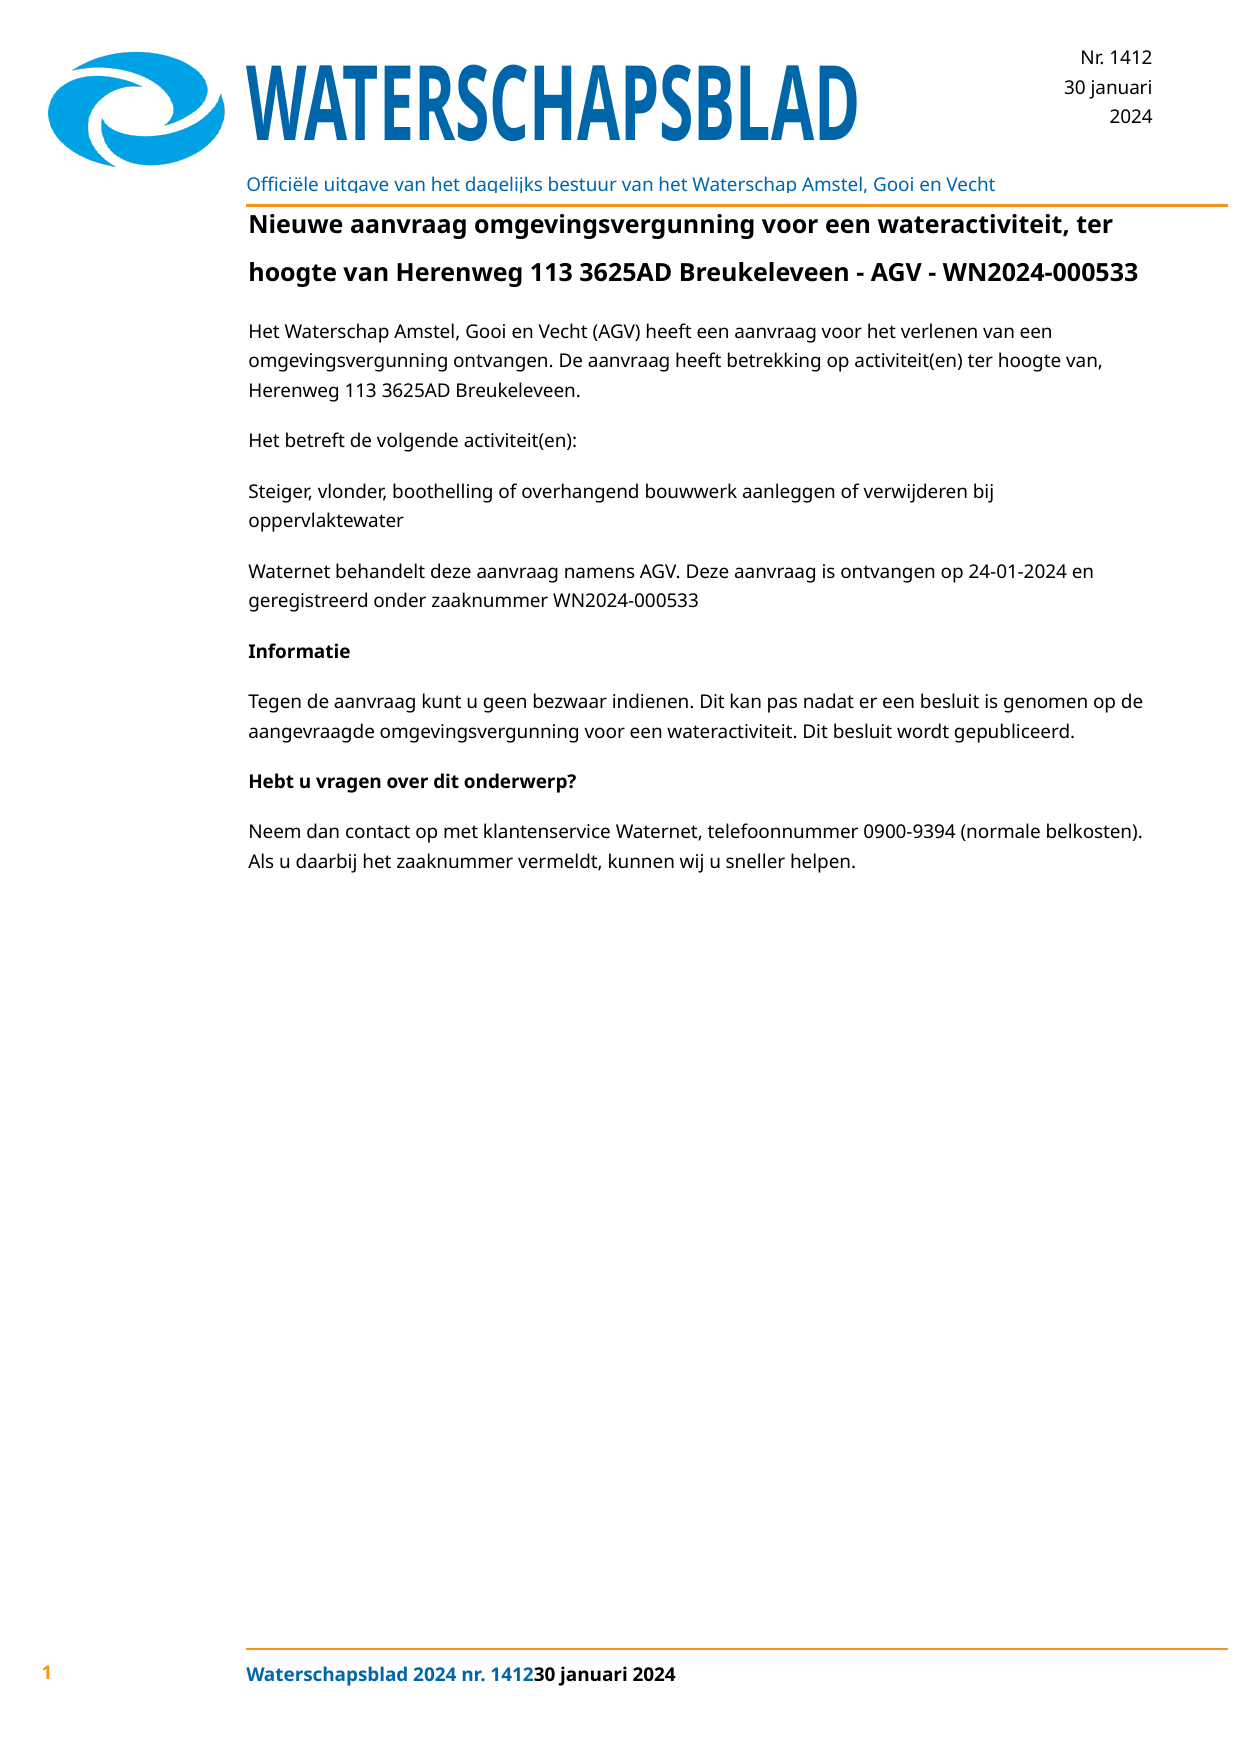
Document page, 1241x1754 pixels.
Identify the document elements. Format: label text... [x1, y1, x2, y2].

text Neem dan contact op met klantenservice Waternet, telefoonnummer 0900-9394 (normale belkosten). Als u daarbij het zaaknummer vermeldt, kunnen wij u sneller helpen. [248, 819, 1152, 874]
text Tegen de aanvraag kunt u geen bezwaar indienen. Dit kan pas nadat er een besluit is genomen op de aangevraagde omgevingsvergunning voor een wateractiviteit. Dit besluit wordt gepubliceerd. [248, 688, 1152, 744]
picture [41, 47, 231, 172]
text Hebt u vragen over dit onderwerp? [248, 768, 1152, 794]
text Het betreft de volgende activiteit(en): [248, 427, 1152, 453]
text Nieuwe aanvraag omgevingsvergunning voor een wateractiviteit, ter hoogte van Herenweg 113 3625AD Breukeleveen - AGV - WN2024-000533 [248, 207, 1152, 288]
text Waternet behandelt deze aanvraag namens AGV. Deze aanvraag is ontvangen op 24-01-2024 en geregistreerd onder zaaknummer WN2024-000533 [248, 558, 1152, 613]
text Informatie [248, 638, 1152, 664]
text Het Waterschap Amstel, Gooi en Vecht (AGV) heeft een aanvraag voor het verlenen van een omgevingsvergunning ontvangen. De aanvraag heeft betrekking op activiteit(en) ter hoogte van, Herenweg 113 3625AD Breukeleveen. [248, 318, 1152, 403]
text Steiger, vlonder, boothelling of overhangend bouwwerk aanleggen of verwijderen bij oppervlaktewater [248, 478, 1152, 533]
